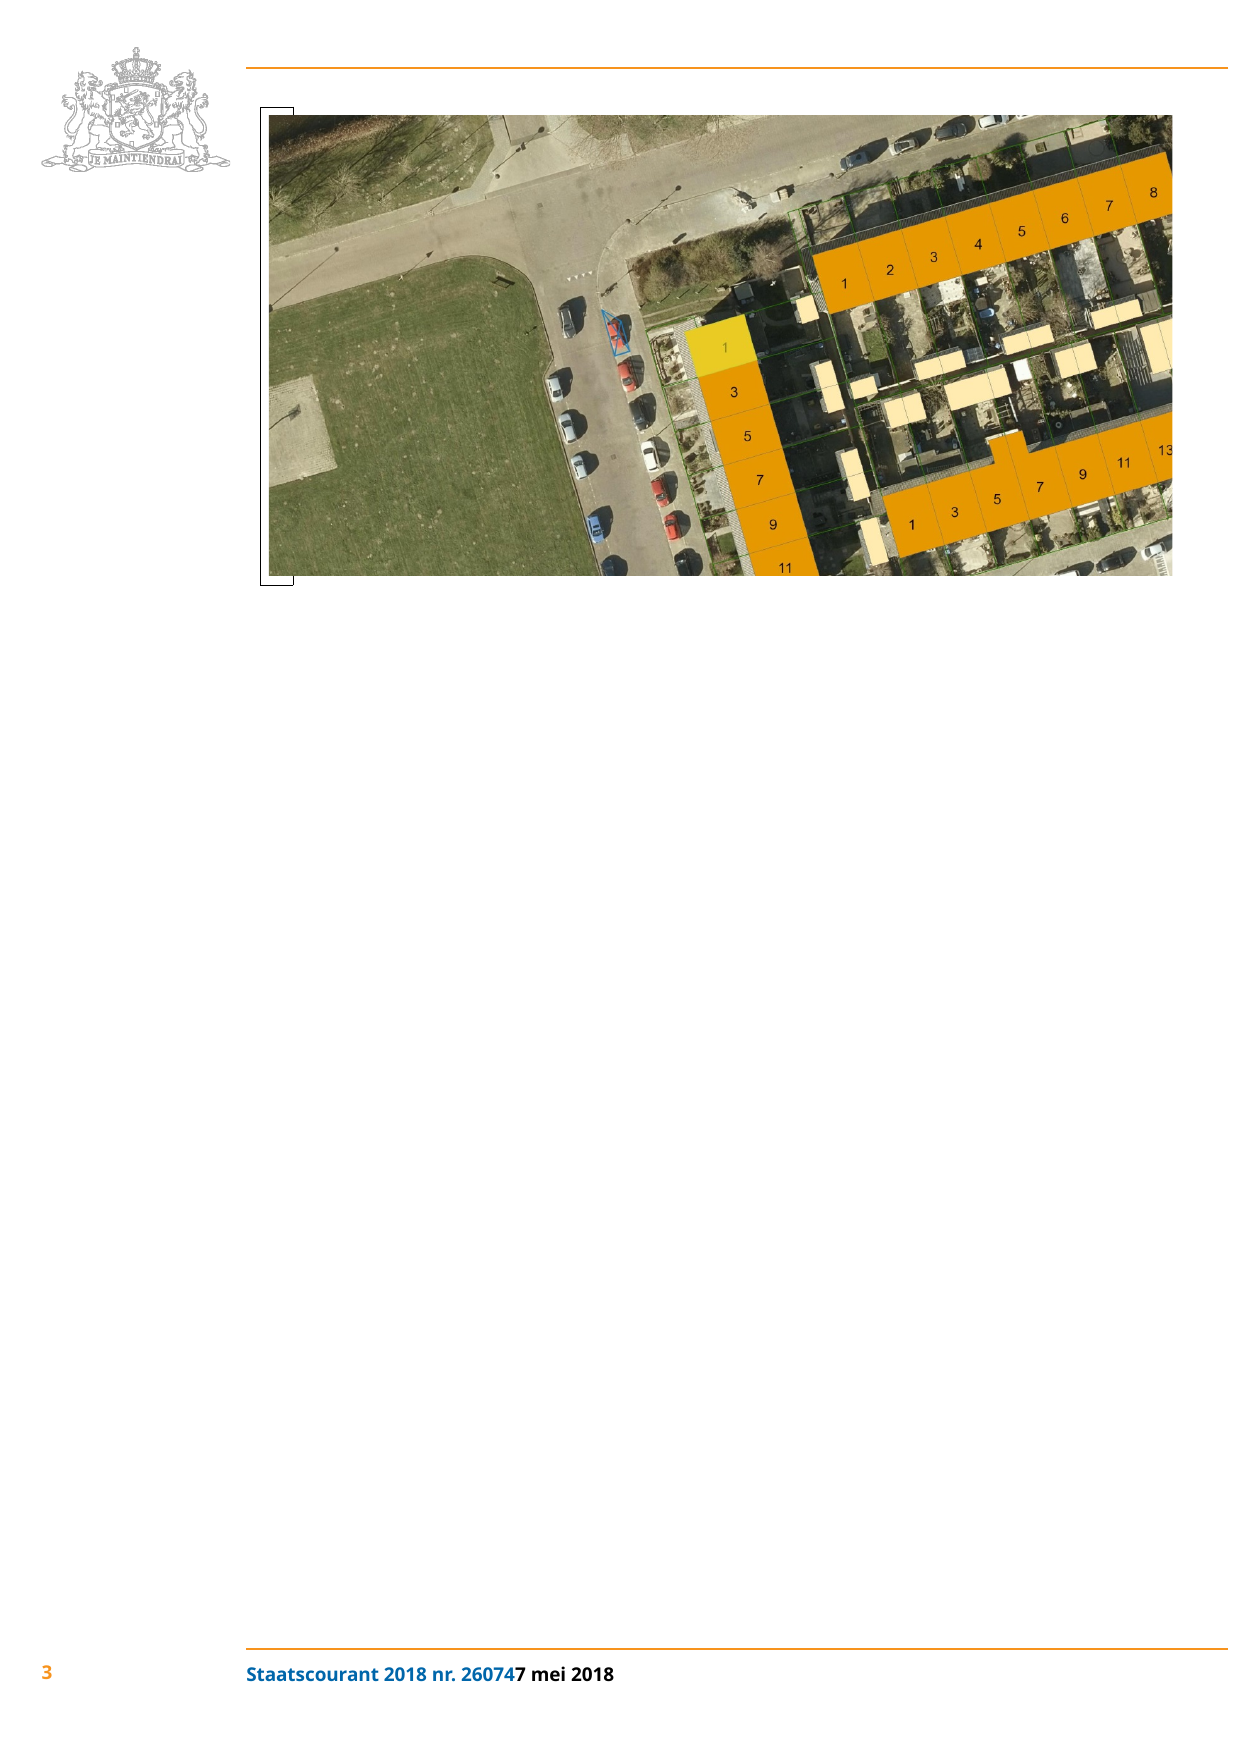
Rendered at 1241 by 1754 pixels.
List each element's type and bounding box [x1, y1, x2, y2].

picture [41, 47, 231, 172]
picture [268, 115, 1173, 576]
